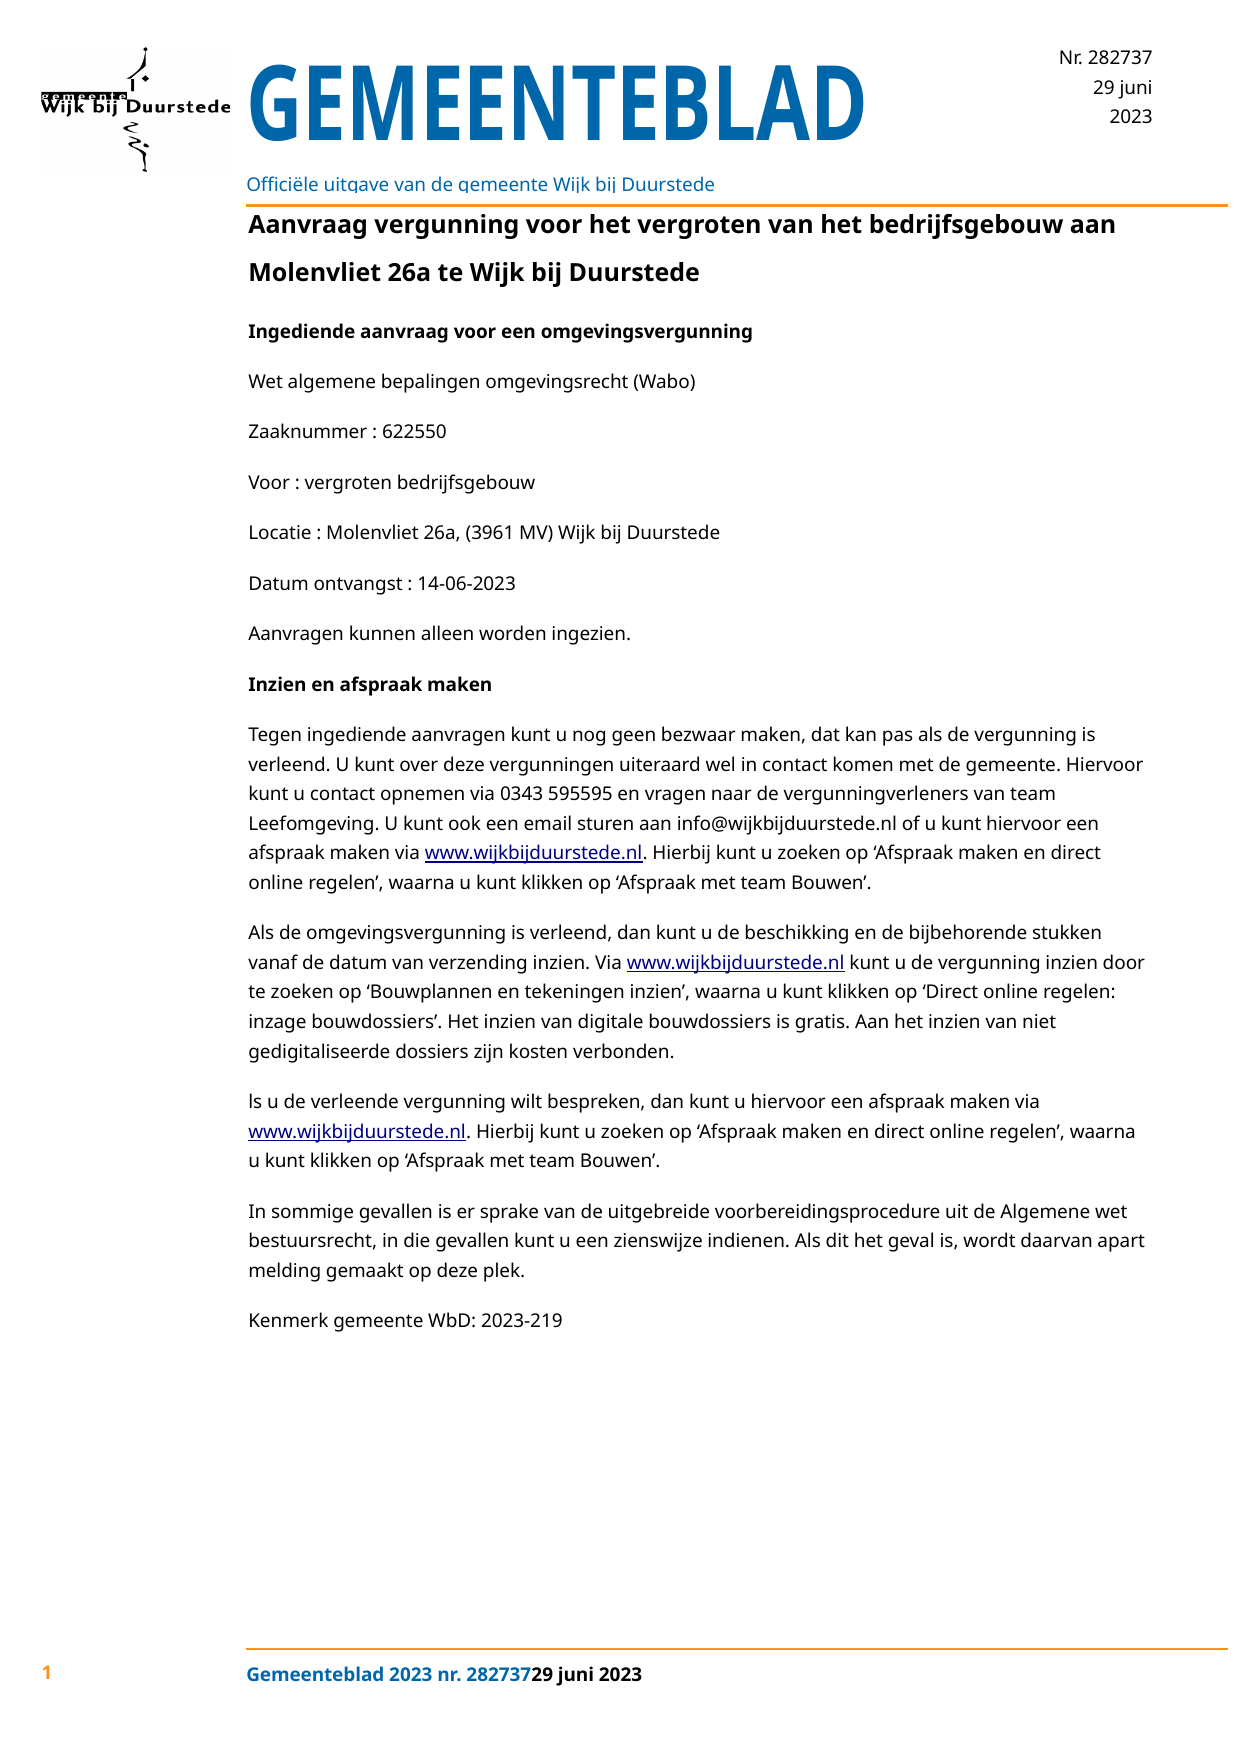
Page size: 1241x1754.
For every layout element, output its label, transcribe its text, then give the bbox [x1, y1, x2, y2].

text Ingediende aanvraag voor een omgevingsvergunning [248, 318, 1152, 344]
picture [41, 47, 231, 172]
text Datum ontvangst : 14-06-2023 [248, 570, 1152, 596]
text Tegen ingediende aanvragen kunt u nog geen bezwaar maken, dat kan pas als de vergunning is verleend. U kunt over deze vergunningen uiteraard wel in contact komen met de gemeente. Hiervoor kunt u contact opnemen via 0343 595595 en vragen naar de vergunningverleners van team Leefomgeving. U kunt ook een email sturen aan info@wijkbijduurstede.nl of u kunt hiervoor een afspraak maken via www.wijkbijduurstede.nl. Hierbij kunt u zoeken op ‘Afspraak maken en direct online regelen’, waarna u kunt klikken op ‘Afspraak met team Bouwen’. [248, 721, 1152, 895]
text Locatie : Molenvliet 26a, (3961 MV) Wijk bij Duurstede [248, 519, 1152, 545]
text In sommige gevallen is er sprake van de uitgebreide voorbereidingsprocedure uit de Algemene wet bestuursrecht, in die gevallen kunt u een zienswijze indienen. Als dit het geval is, wordt daarvan apart melding gemaakt op deze plek. [248, 1198, 1152, 1283]
text Aanvraag vergunning voor het vergroten van het bedrijfsgebouw aan Molenvliet 26a te Wijk bij Duurstede [248, 207, 1152, 288]
text Aanvragen kunnen alleen worden ingezien. [248, 620, 1152, 646]
text Voor : vergroten bedrijfsgebouw [248, 469, 1152, 495]
text Wet algemene bepalingen omgevingsrecht (Wabo) [248, 368, 1152, 394]
text Zaaknummer : 622550 [248, 419, 1152, 444]
text Kenmerk gemeente WbD: 2023-219 [248, 1307, 1152, 1333]
text Als de omgevingsvergunning is verleend, dan kunt u de beschikking en de bijbehorende stukken vanaf de datum van verzending inzien. Via www.wijkbijduurstede.nl kunt u de vergunning inzien door te zoeken op ‘Bouwplannen en tekeningen inzien’, waarna u kunt klikken op ‘Direct online regelen: inzage bouwdossiers’. Het inzien van digitale bouwdossiers is gratis. Aan het inzien van niet gedigitaliseerde dossiers zijn kosten verbonden. [248, 919, 1152, 1064]
text Inzien en afspraak maken [248, 671, 1152, 697]
text ls u de verleende vergunning wilt bespreken, dan kunt u hiervoor een afspraak maken via www.wijkbijduurstede.nl. Hierbij kunt u zoeken op ‘Afspraak maken en direct online regelen’, waarna u kunt klikken op ‘Afspraak met team Bouwen’. [248, 1088, 1152, 1173]
